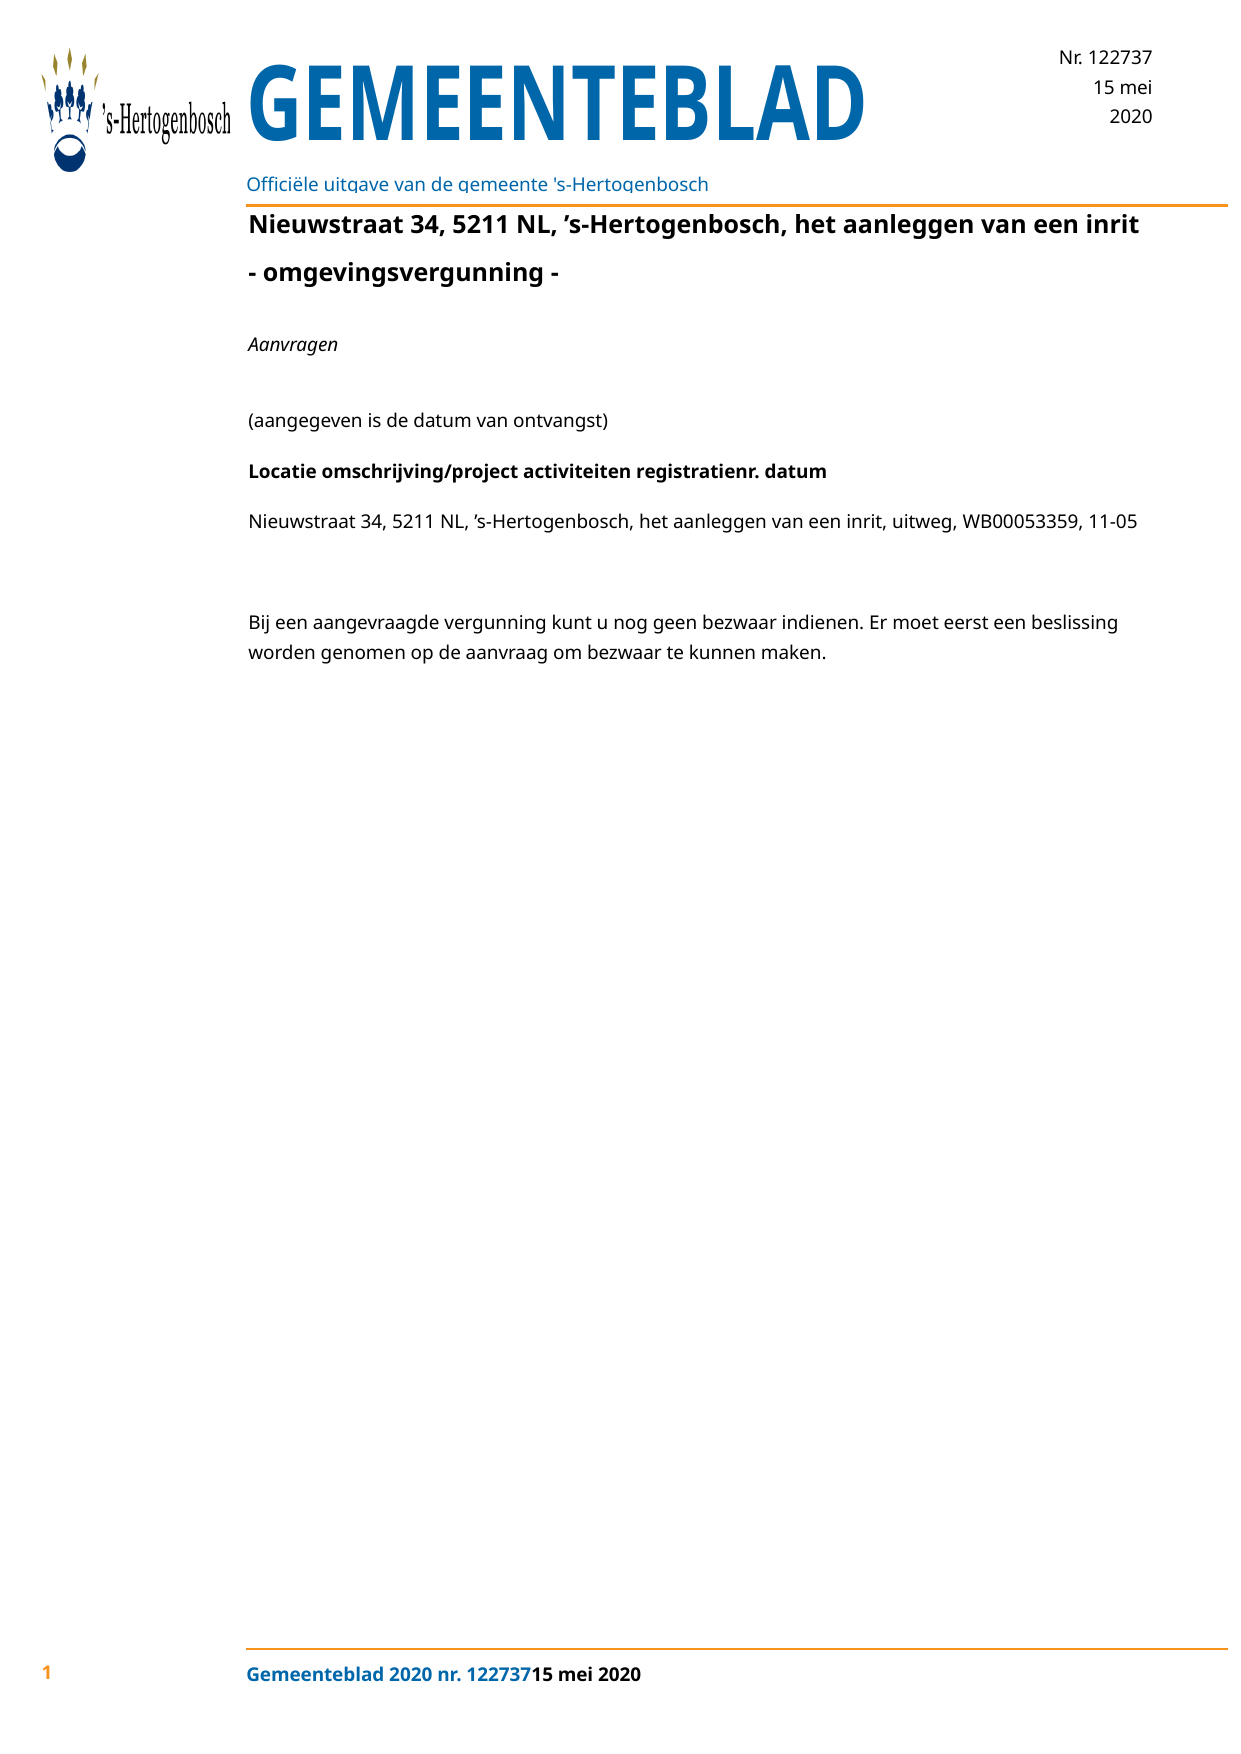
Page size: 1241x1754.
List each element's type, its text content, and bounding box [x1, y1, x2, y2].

picture [41, 47, 231, 172]
text Locatie omschrijving/project activiteiten registratienr. datum [248, 458, 1152, 484]
text Bij een aangevraagde vergunning kunt u nog geen bezwaar indienen. Er moet eerst een beslissing worden genomen op de aanvraag om bezwaar te kunnen maken. [248, 609, 1152, 664]
text (aangegeven is de datum van ontvangst) [248, 408, 1152, 433]
text Nieuwstraat 34, 5211 NL, ’s-Hertogenbosch, het aanleggen van een inrit, uitweg, WB00053359, 11-05 [248, 508, 1152, 534]
text Nieuwstraat 34, 5211 NL, ’s-Hertogenbosch, het aanleggen van een inrit - omgevingsvergunning - [248, 207, 1152, 288]
text Aanvragen [248, 331, 1152, 357]
